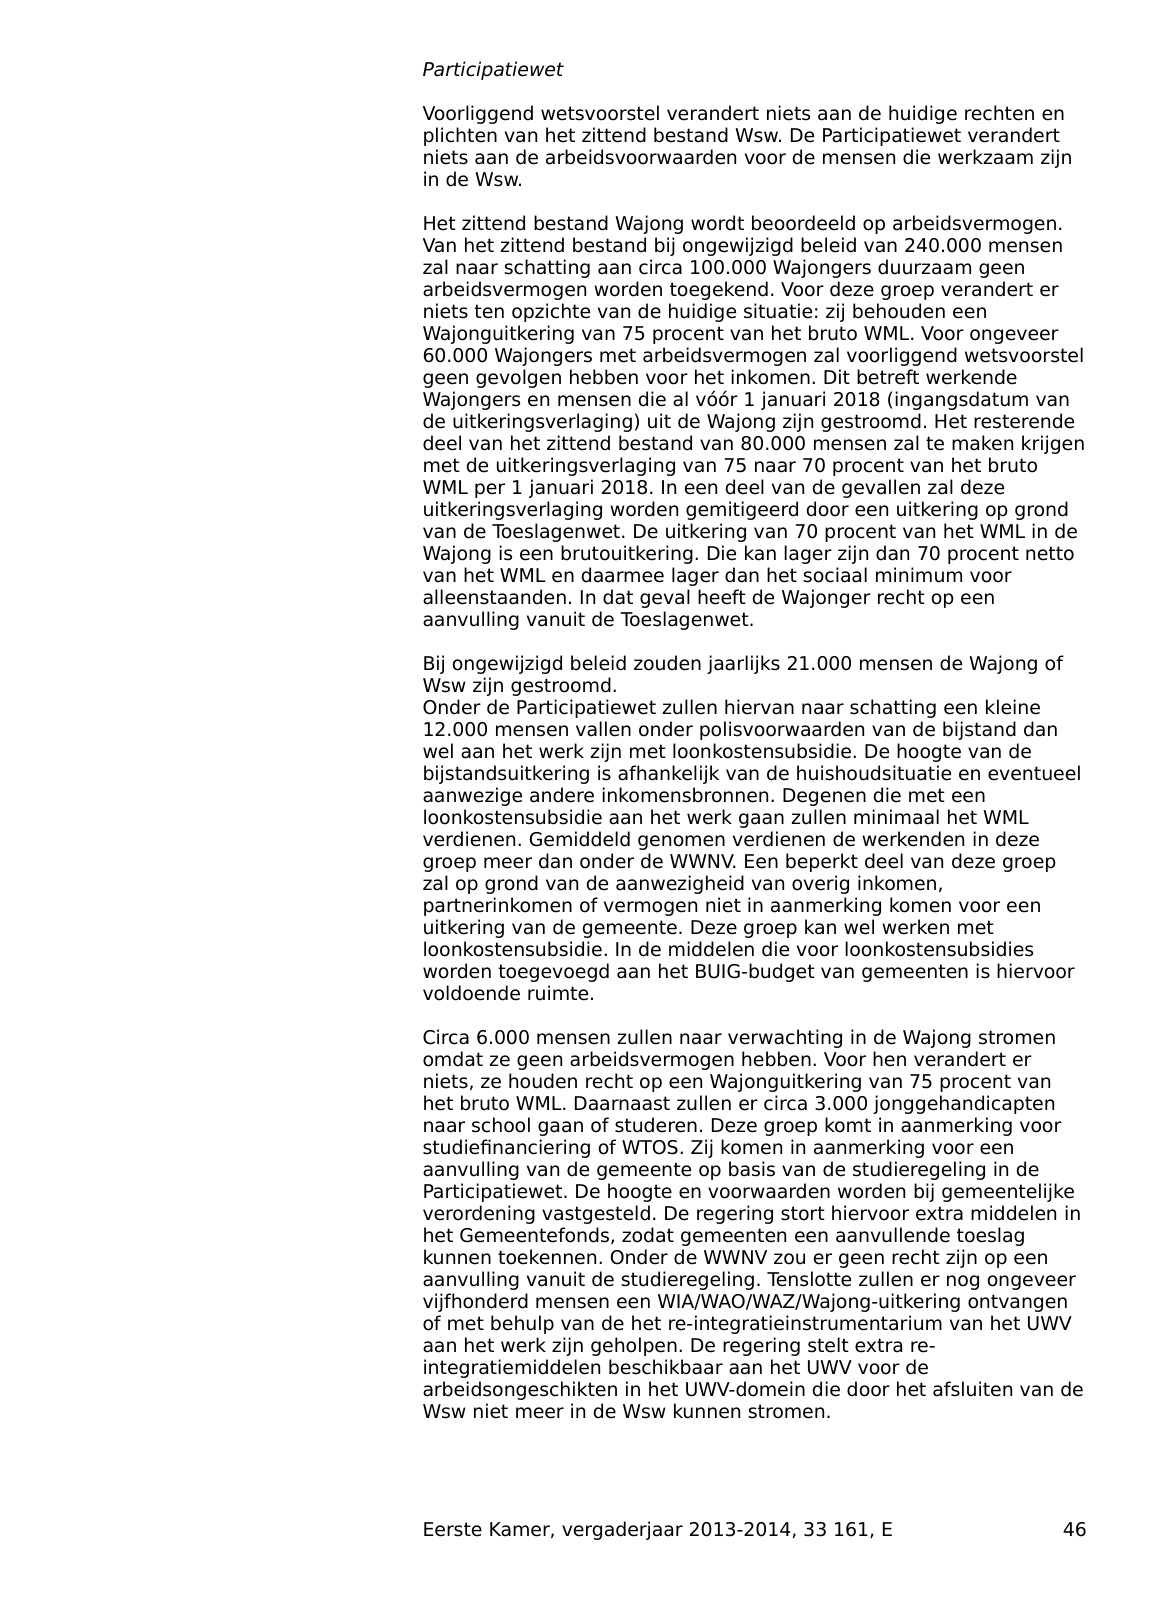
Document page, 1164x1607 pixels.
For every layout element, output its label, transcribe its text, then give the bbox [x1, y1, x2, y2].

subtitle Participatiewet [422, 59, 1087, 81]
text Het zittend bestand Wajong wordt beoordeeld op arbeidsvermogen. Van het zittend bestand bij ongewijzigd beleid van 240.000 mensen zal naar schatting aan circa 100.000 Wajongers duurzaam geen arbeidsvermogen worden toegekend. Voor deze groep verandert er niets ten opzichte van de huidige situatie: zij behouden een Wajonguitkering van 75 procent van het bruto WML. Voor ongeveer 60.000 Wajongers met arbeidsvermogen zal voorliggend wetsvoorstel geen gevolgen hebben voor het inkomen. Dit betreft werkende Wajongers en mensen die al vóór 1 januari 2018 (ingangsdatum van de uitkeringsverlaging) uit de Wajong zijn gestroomd. Het resterende deel van het zittend bestand van 80.000 mensen zal te maken krijgen met de uitkeringsverlaging van 75 naar 70 procent van het bruto WML per 1 januari 2018. In een deel van de gevallen zal deze uitkeringsverlaging worden gemitigeerd door een uitkering op grond van de Toeslagenwet. De uitkering van 70 procent van het WML in de Wajong is een brutouitkering. Die kan lager zijn dan 70 procent netto van het WML en daarmee lager dan het sociaal minimum voor alleenstaanden. In dat geval heeft de Wajonger recht op een aanvulling vanuit de Toeslagenwet. [422, 213, 1087, 631]
text Onder de Participatiewet zullen hiervan naar schatting een kleine 12.000 mensen vallen onder polisvoorwaarden van de bijstand dan wel aan het werk zijn met loonkostensubsidie. De hoogte van de bijstandsuitkering is afhankelijk van de huishoudsituatie en eventueel aanwezige andere inkomensbronnen. Degenen die met een loonkostensubsidie aan het werk gaan zullen minimaal het WML verdienen. Gemiddeld genomen verdienen de werkenden in deze groep meer dan onder de WWNV. Een beperkt deel van deze groep zal op grond van de aanwezigheid van overig inkomen, partnerinkomen of vermogen niet in aanmerking komen voor een uitkering van de gemeente. Deze groep kan wel werken met loonkostensubsidie. In de middelen die voor loonkostensubsidies worden toegevoegd aan het BUIG-budget van gemeenten is hiervoor voldoende ruimte. [422, 697, 1087, 1005]
text Circa 6.000 mensen zullen naar verwachting in de Wajong stromen omdat ze geen arbeidsvermogen hebben. Voor hen verandert er niets, ze houden recht op een Wajonguitkering van 75 procent van het bruto WML. Daarnaast zullen er circa 3.000 jonggehandicapten naar school gaan of studeren. Deze groep komt in aanmerking voor studiefinanciering of WTOS. Zij komen in aanmerking voor een aanvulling van de gemeente op basis van de studieregeling in de Participatiewet. De hoogte en voorwaarden worden bij gemeentelijke verordening vastgesteld. De regering stort hiervoor extra middelen in het Gemeentefonds, zodat gemeenten een aanvullende toeslag kunnen toekennen. Onder de WWNV zou er geen recht zijn op een aanvulling vanuit de studieregeling. Tenslotte zullen er nog ongeveer vijfhonderd mensen een WIA/WAO/WAZ/Wajong-uitkering ontvangen of met behulp van de het re-integratieinstrumentarium van het UWV aan het werk zijn geholpen. De regering stelt extra re-integratiemiddelen beschikbaar aan het UWV voor de arbeidsongeschikten in het UWV-domein die door het afsluiten van de Wsw niet meer in de Wsw kunnen stromen. [422, 1027, 1087, 1423]
text Voorliggend wetsvoorstel verandert niets aan de huidige rechten en plichten van het zittend bestand Wsw. De Participatiewet verandert niets aan de arbeidsvoorwaarden voor de mensen die werkzaam zijn in de Wsw. [422, 103, 1087, 191]
text Bij ongewijzigd beleid zouden jaarlijks 21.000 mensen de Wajong of Wsw zijn gestroomd. [422, 653, 1087, 697]
